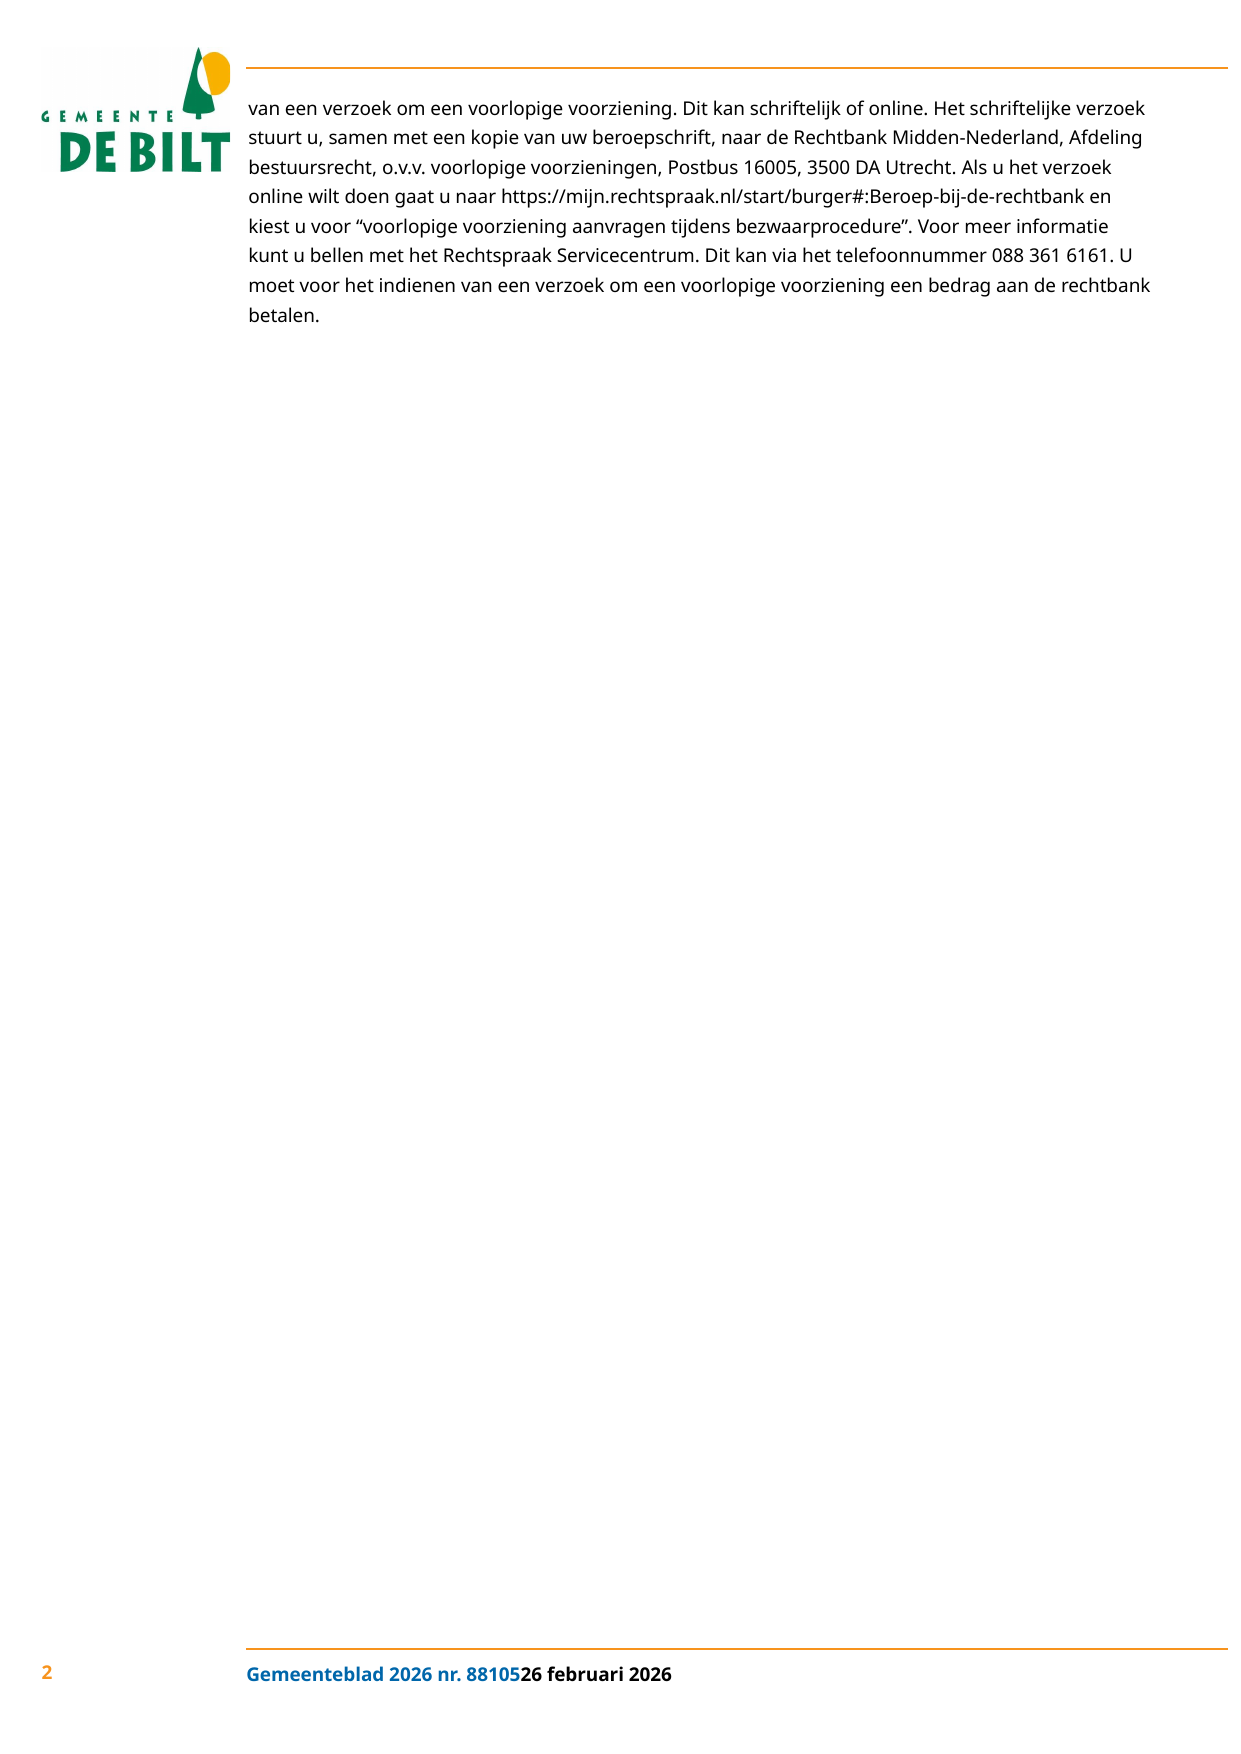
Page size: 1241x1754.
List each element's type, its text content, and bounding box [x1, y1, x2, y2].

text van een verzoek om een voorlopige voorziening. Dit kan schriftelijk of online. Het schriftelijke verzoek stuurt u, samen met een kopie van uw beroepschrift, naar de Rechtbank Midden-Nederland, Afdeling bestuursrecht, o.v.v. voorlopige voorzieningen, Postbus 16005, 3500 DA Utrecht. Als u het verzoek online wilt doen gaat u naar https://mijn.rechtspraak.nl/start/burger#:Beroep-bij-de-rechtbank en kiest u voor “voorlopige voorziening aanvragen tijdens bezwaarprocedure”. Voor meer informatie kunt u bellen met het Rechtspraak Servicecentrum. Dit kan via het telefoonnummer 088 361 6161. U moet voor het indienen van een verzoek om een voorlopige voorziening een bedrag aan de rechtbank betalen. [248, 95, 1152, 328]
picture [41, 47, 231, 172]
